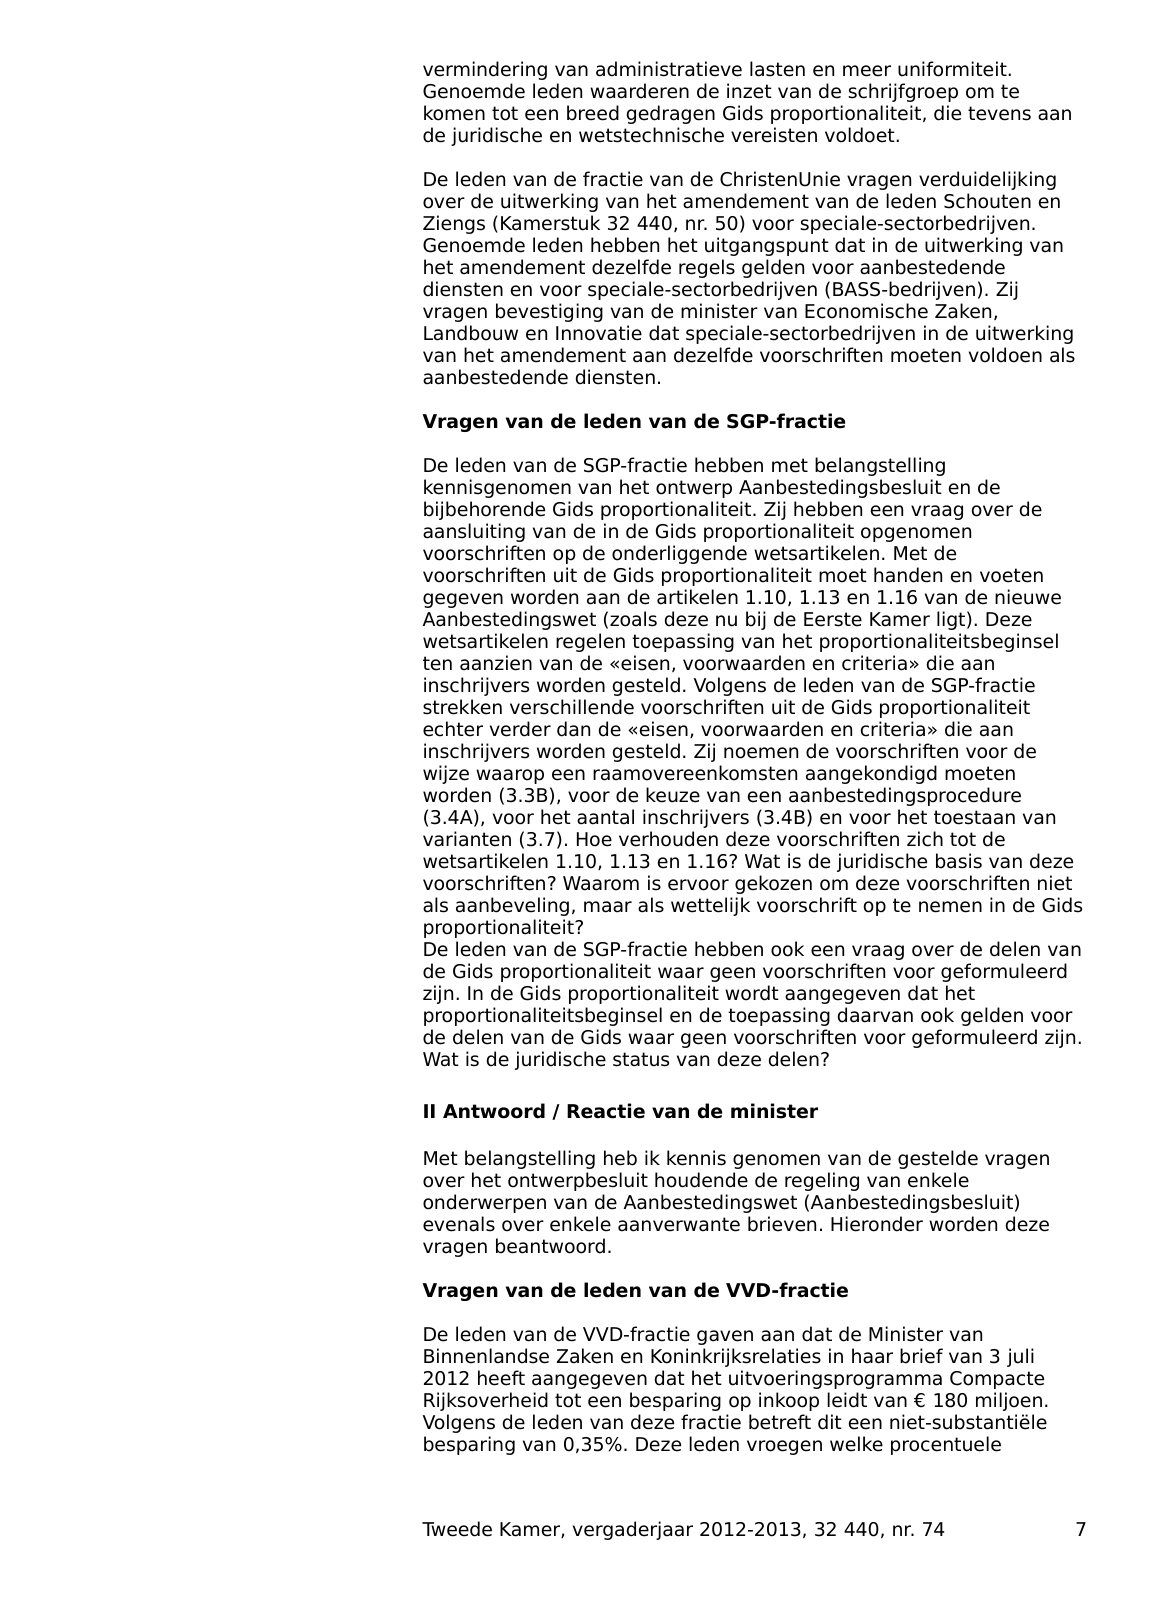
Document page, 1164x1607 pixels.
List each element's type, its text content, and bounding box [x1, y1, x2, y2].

subtitle Vragen van de leden van de VVD-fractie [422, 1280, 1087, 1302]
subtitle II Antwoord / Reactie van de minister [422, 1101, 1087, 1123]
text vermindering van administratieve lasten en meer uniformiteit. Genoemde leden waarderen de inzet van de schrijfgroep om te komen tot een breed gedragen Gids proportionaliteit, die tevens aan de juridische en wetstechnische vereisten voldoet. [422, 59, 1087, 147]
text De leden van de fractie van de ChristenUnie vragen verduidelijking over de uitwerking van het amendement van de leden Schouten en Ziengs (Kamerstuk 32 440, nr. 50) voor speciale-sectorbedrijven. Genoemde leden hebben het uitgangspunt dat in de uitwerking van het amendement dezelfde regels gelden voor aanbestedende diensten en voor speciale-sectorbedrijven (BASS-bedrijven). Zij vragen bevestiging van de minister van Economische Zaken, Landbouw en Innovatie dat speciale-sectorbedrijven in de uitwerking van het amendement aan dezelfde voorschriften moeten voldoen als aanbestedende diensten. [422, 169, 1087, 389]
text De leden van de VVD-fractie gaven aan dat de Minister van Binnenlandse Zaken en Koninkrijksrelaties in haar brief van 3 juli 2012 heeft aangegeven dat het uitvoeringsprogramma Compacte Rijksoverheid tot een besparing op inkoop leidt van € 180 miljoen. Volgens de leden van deze fractie betreft dit een niet-substantiële besparing van 0,35%. Deze leden vroegen welke procentuele [422, 1324, 1087, 1456]
subtitle Vragen van de leden van de SGP-fractie [422, 411, 1087, 433]
text De leden van de SGP-fractie hebben met belangstelling kennisgenomen van het ontwerp Aanbestedingsbesluit en de bijbehorende Gids proportionaliteit. Zij hebben een vraag over de aansluiting van de in de Gids proportionaliteit opgenomen voorschriften op de onderliggende wetsartikelen. Met de voorschriften uit de Gids proportionaliteit moet handen en voeten gegeven worden aan de artikelen 1.10, 1.13 en 1.16 van de nieuwe Aanbestedingswet (zoals deze nu bij de Eerste Kamer ligt). Deze wetsartikelen regelen toepassing van het proportionaliteitsbeginsel ten aanzien van de «eisen, voorwaarden en criteria» die aan inschrijvers worden gesteld. Volgens de leden van de SGP-fractie strekken verschillende voorschriften uit de Gids proportionaliteit echter verder dan de «eisen, voorwaarden en criteria» die aan inschrijvers worden gesteld. Zij noemen de voorschriften voor de wijze waarop een raamovereenkomsten aangekondigd moeten worden (3.3B), voor de keuze van een aanbestedingsprocedure (3.4A), voor het aantal inschrijvers (3.4B) en voor het toestaan van varianten (3.7). Hoe verhouden deze voorschriften zich tot de wetsartikelen 1.10, 1.13 en 1.16? Wat is de juridische basis van deze voorschriften? Waarom is ervoor gekozen om deze voorschriften niet als aanbeveling, maar als wettelijk voorschrift op te nemen in de Gids proportionaliteit? [422, 455, 1087, 939]
text Met belangstelling heb ik kennis genomen van de gestelde vragen over het ontwerpbesluit houdende de regeling van enkele onderwerpen van de Aanbestedingswet (Aanbestedingsbesluit) evenals over enkele aanverwante brieven. Hieronder worden deze vragen beantwoord. [422, 1148, 1087, 1258]
text De leden van de SGP-fractie hebben ook een vraag over de delen van de Gids proportionaliteit waar geen voorschriften voor geformuleerd zijn. In de Gids proportionaliteit wordt aangegeven dat het proportionaliteitsbeginsel en de toepassing daarvan ook gelden voor de delen van de Gids waar geen voorschriften voor geformuleerd zijn. Wat is de juridische status van deze delen? [422, 939, 1087, 1071]
